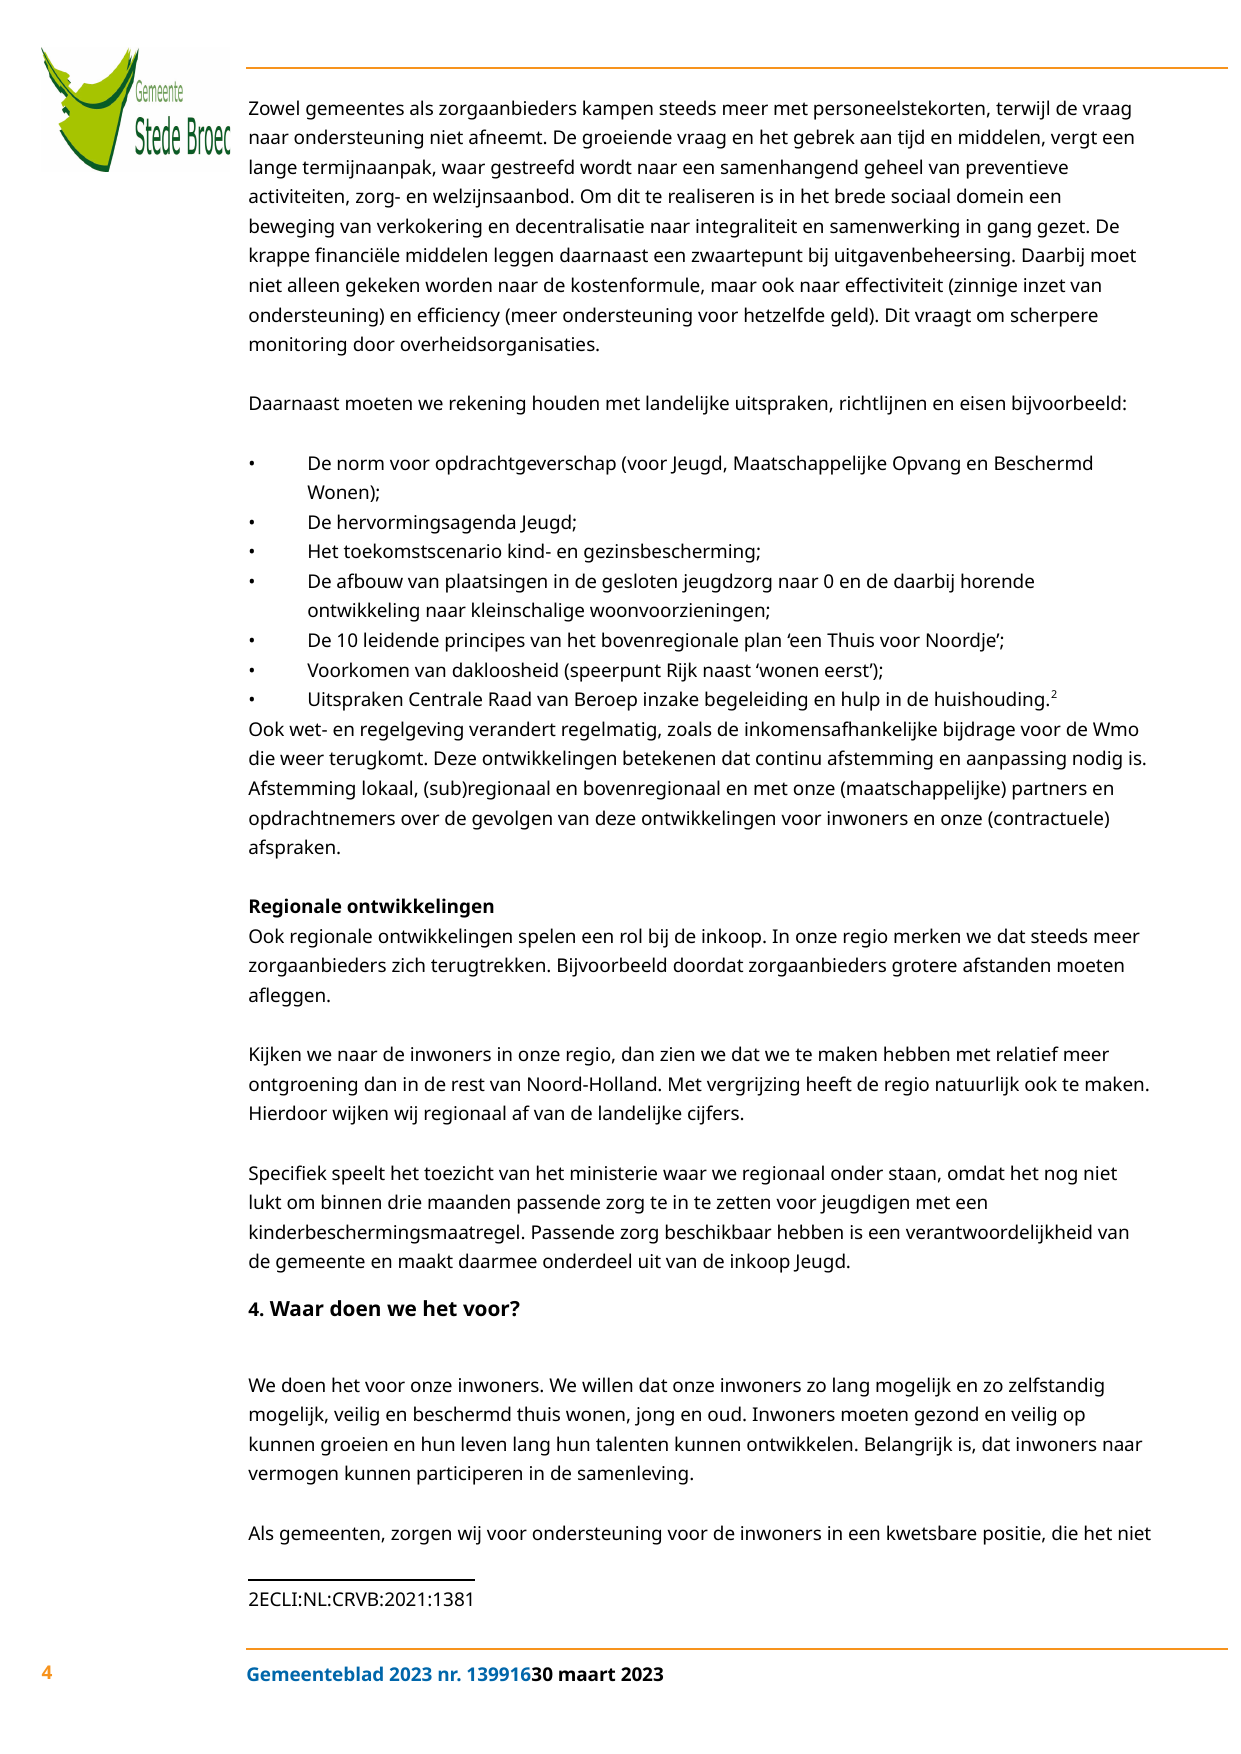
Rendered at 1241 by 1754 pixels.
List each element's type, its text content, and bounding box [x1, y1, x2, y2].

list ECLI:NL:CRVB:2021:1381 [248, 1586, 1152, 1612]
list De 10 leidende principes van het bovenregionale plan ‘een Thuis voor Noordje’; [248, 627, 1152, 653]
picture [41, 47, 231, 172]
text Ook wet- en regelgeving verandert regelmatig, zoals de inkomensafhankelijke bijdrage voor de Wmo die weer terugkomt. Deze ontwikkelingen betekenen dat continu afstemming en aanpassing nodig is. Afstemming lokaal, (sub)regionaal en bovenregionaal en met onze (maatschappelijke) partners en opdrachtnemers over de gevolgen van deze ontwikkelingen voor inwoners en onze (contractuele) afspraken. [248, 716, 1152, 860]
list De hervormingsagenda Jeugd; [248, 509, 1152, 535]
text Regionale ontwikkelingen [248, 893, 1152, 919]
text Zowel gemeentes als zorgaanbieders kampen steeds meer met personeelstekorten, terwijl de vraag naar ondersteuning niet afneemt. De groeiende vraag en het gebrek aan tijd en middelen, vergt een lange termijnaanpak, waar gestreefd wordt naar een samenhangend geheel van preventieve activiteiten, zorg- en welzijnsaanbod. Om dit te realiseren is in het brede sociaal domein een beweging van verkokering en decentralisatie naar integraliteit en samenwerking in gang gezet. De krappe financiële middelen leggen daarnaast een zwaartepunt bij uitgavenbeheersing. Daarbij moet niet alleen gekeken worden naar de kostenformule, maar ook naar effectiviteit (zinnige inzet van ondersteuning) en efficiency (meer ondersteuning voor hetzelfde geld). Dit vraagt om scherpere monitoring door overheidsorganisaties. [248, 95, 1152, 357]
text Als gemeenten, zorgen wij voor ondersteuning voor de inwoners in een kwetsbare positie, die het niet [248, 1520, 1152, 1546]
list Uitspraken Centrale Raad van Beroep inzake begeleiding en hulp in de huishouding. [248, 686, 1152, 712]
text Kijken we naar de inwoners in onze regio, dan zien we dat we te maken hebben met relatief meer ontgroening dan in de rest van Noord-Holland. Met vergrijzing heeft de regio natuurlijk ook te maken. Hierdoor wijken wij regionaal af van de landelijke cijfers. [248, 1041, 1152, 1126]
list De afbouw van plaatsingen in de gesloten jeugdzorg naar 0 en de daarbij horende ontwikkeling naar kleinschalige woonvoorzieningen; [248, 568, 1152, 623]
text Specifiek speelt het toezicht van het ministerie waar we regionaal onder staan, omdat het nog niet lukt om binnen drie maanden passende zorg te in te zetten voor jeugdigen met een kinderbeschermingsmaatregel. Passende zorg beschikbaar hebben is een verantwoordelijkheid van de gemeente en maakt daarmee onderdeel uit van de inkoop Jeugd. [248, 1160, 1152, 1274]
text Ook regionale ontwikkelingen spelen een rol bij de inkoop. In onze regio merken we dat steeds meer zorgaanbieders zich terugtrekken. Bijvoorbeeld doordat zorgaanbieders grotere afstanden moeten afleggen. [248, 923, 1152, 1008]
text We doen het voor onze inwoners. We willen dat onze inwoners zo lang mogelijk en zo zelfstandig mogelijk, veilig en beschermd thuis wonen, jong en oud. Inwoners moeten gezond en veilig op kunnen groeien en hun leven lang hun talenten kunnen ontwikkelen. Belangrijk is, dat inwoners naar vermogen kunnen participeren in de samenleving. [248, 1372, 1152, 1486]
list Het toekomstscenario kind- en gezinsbescherming; [248, 538, 1152, 564]
text 4. Waar doen we het voor? [248, 1294, 1152, 1323]
text Daarnaast moeten we rekening houden met landelijke uitspraken, richtlijnen en eisen bijvoorbeeld: [248, 391, 1152, 416]
list De norm voor opdrachtgeverschap (voor Jeugd, Maatschappelijke Opvang en Beschermd Wonen); [248, 450, 1152, 505]
list Voorkomen van dakloosheid (speerpunt Rijk naast ‘wonen eerst’); [248, 657, 1152, 683]
